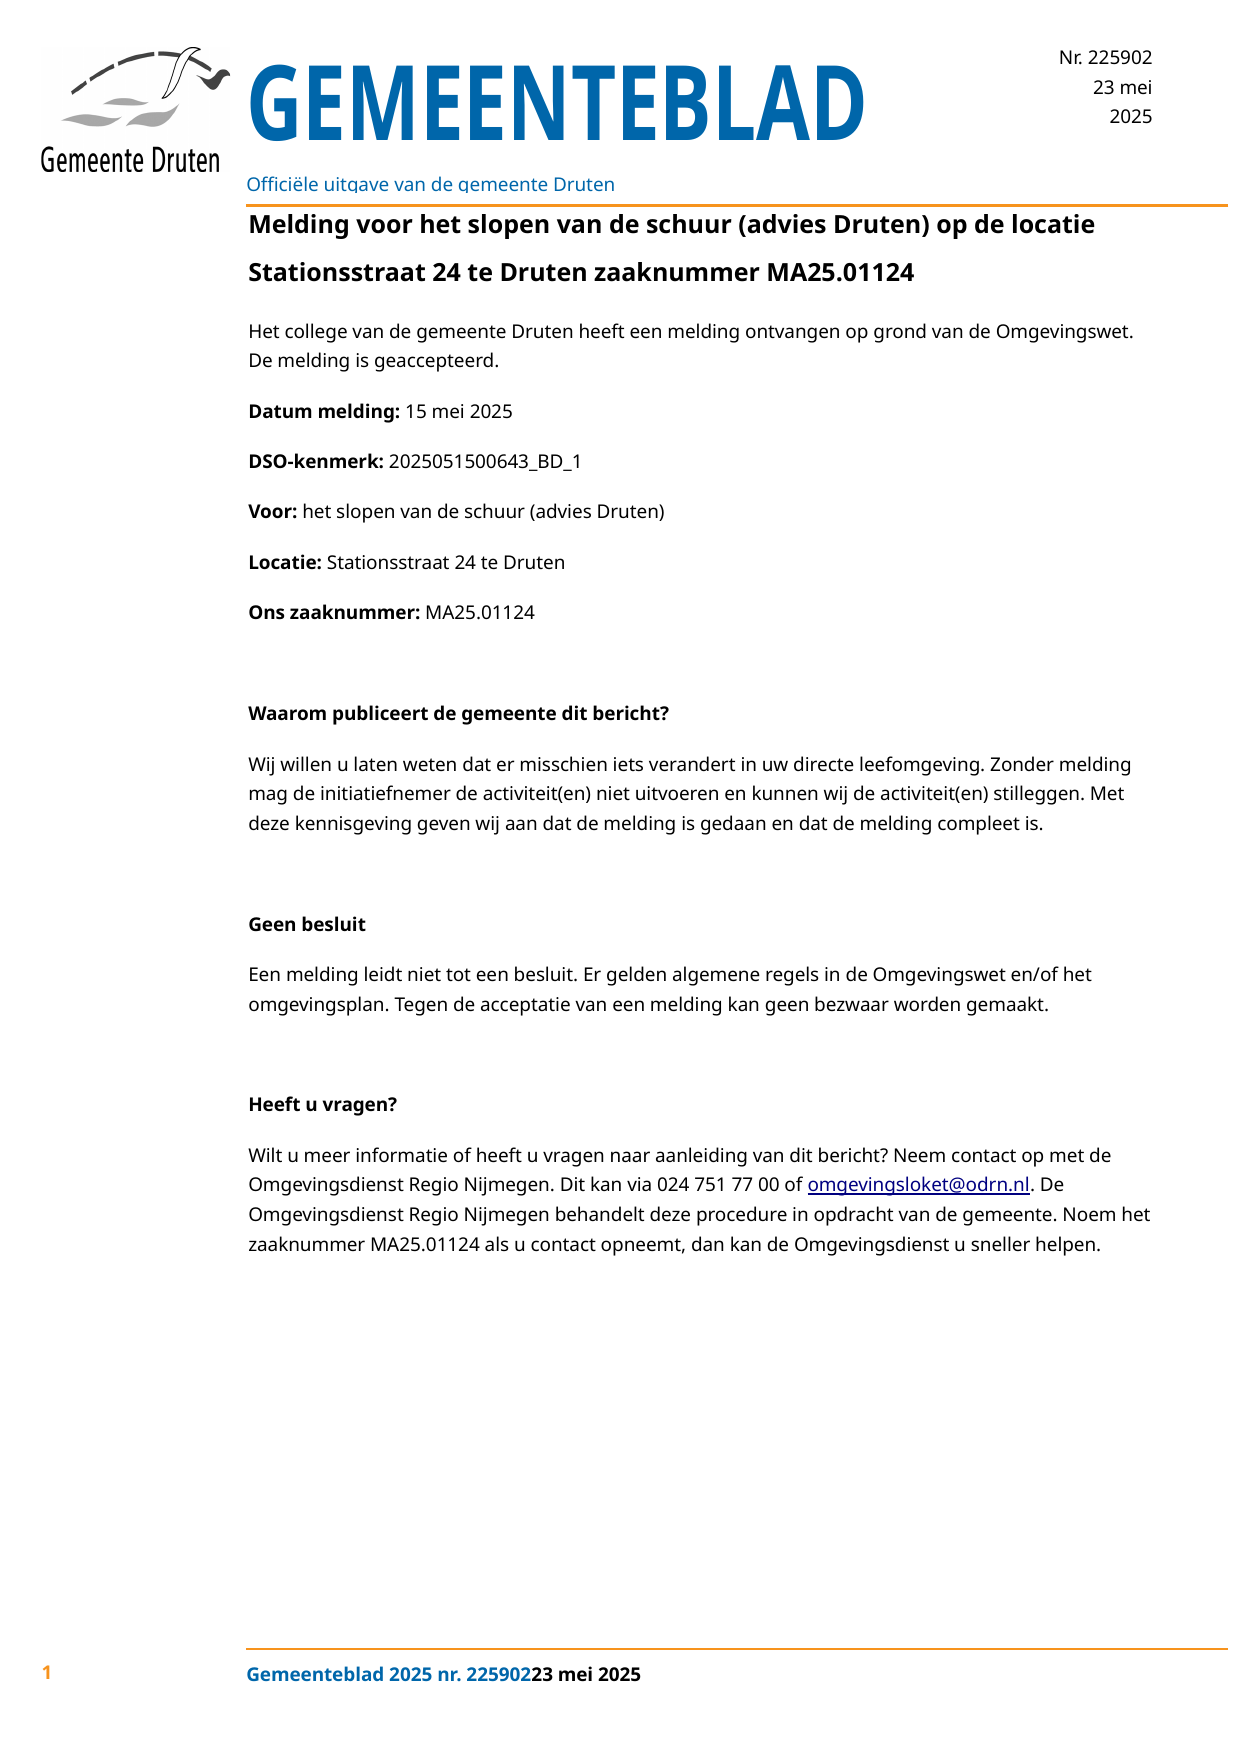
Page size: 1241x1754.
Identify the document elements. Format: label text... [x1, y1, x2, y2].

picture [41, 47, 231, 172]
text Geen besluit [248, 911, 1152, 937]
text Ons zaaknummer: MA25.01124 [248, 599, 1152, 625]
text Voor: het slopen van de schuur (advies Druten) [248, 499, 1152, 524]
text Heeft u vragen? [248, 1092, 1152, 1117]
text Datum melding: 15 mei 2025 [248, 398, 1152, 424]
text Wilt u meer informatie of heeft u vragen naar aanleiding van dit bericht? Neem contact op met de Omgevingsdienst Regio Nijmegen. Dit kan via 024 751 77 00 of omgevingsloket@odrn.nl. De Omgevingsdienst Regio Nijmegen behandelt deze procedure in opdracht van de gemeente. Noem het zaaknummer MA25.01124 als u contact opneemt, dan kan de Omgevingsdienst u sneller helpen. [248, 1142, 1152, 1257]
text Het college van de gemeente Druten heeft een melding ontvangen op grond van de Omgevingswet. De melding is geaccepteerd. [248, 318, 1152, 373]
text Locatie: Stationsstraat 24 te Druten [248, 549, 1152, 575]
text Een melding leidt niet tot een besluit. Er gelden algemene regels in de Omgevingswet en/of het omgevingsplan. Tegen de acceptatie van een melding kan geen bezwaar worden gemaakt. [248, 961, 1152, 1017]
text Waarom publiceert de gemeente dit bericht? [248, 700, 1152, 726]
text Melding voor het slopen van de schuur (advies Druten) op de locatie Stationsstraat 24 te Druten zaaknummer MA25.01124 [248, 207, 1152, 288]
text Wij willen u laten weten dat er misschien iets verandert in uw directe leefomgeving. Zonder melding mag de initiatiefnemer de activiteit(en) niet uitvoeren en kunnen wij de activiteit(en) stilleggen. Met deze kennisgeving geven wij aan dat de melding is gedaan en dat de melding compleet is. [248, 751, 1152, 836]
text DSO-kenmerk: 2025051500643_BD_1 [248, 448, 1152, 474]
